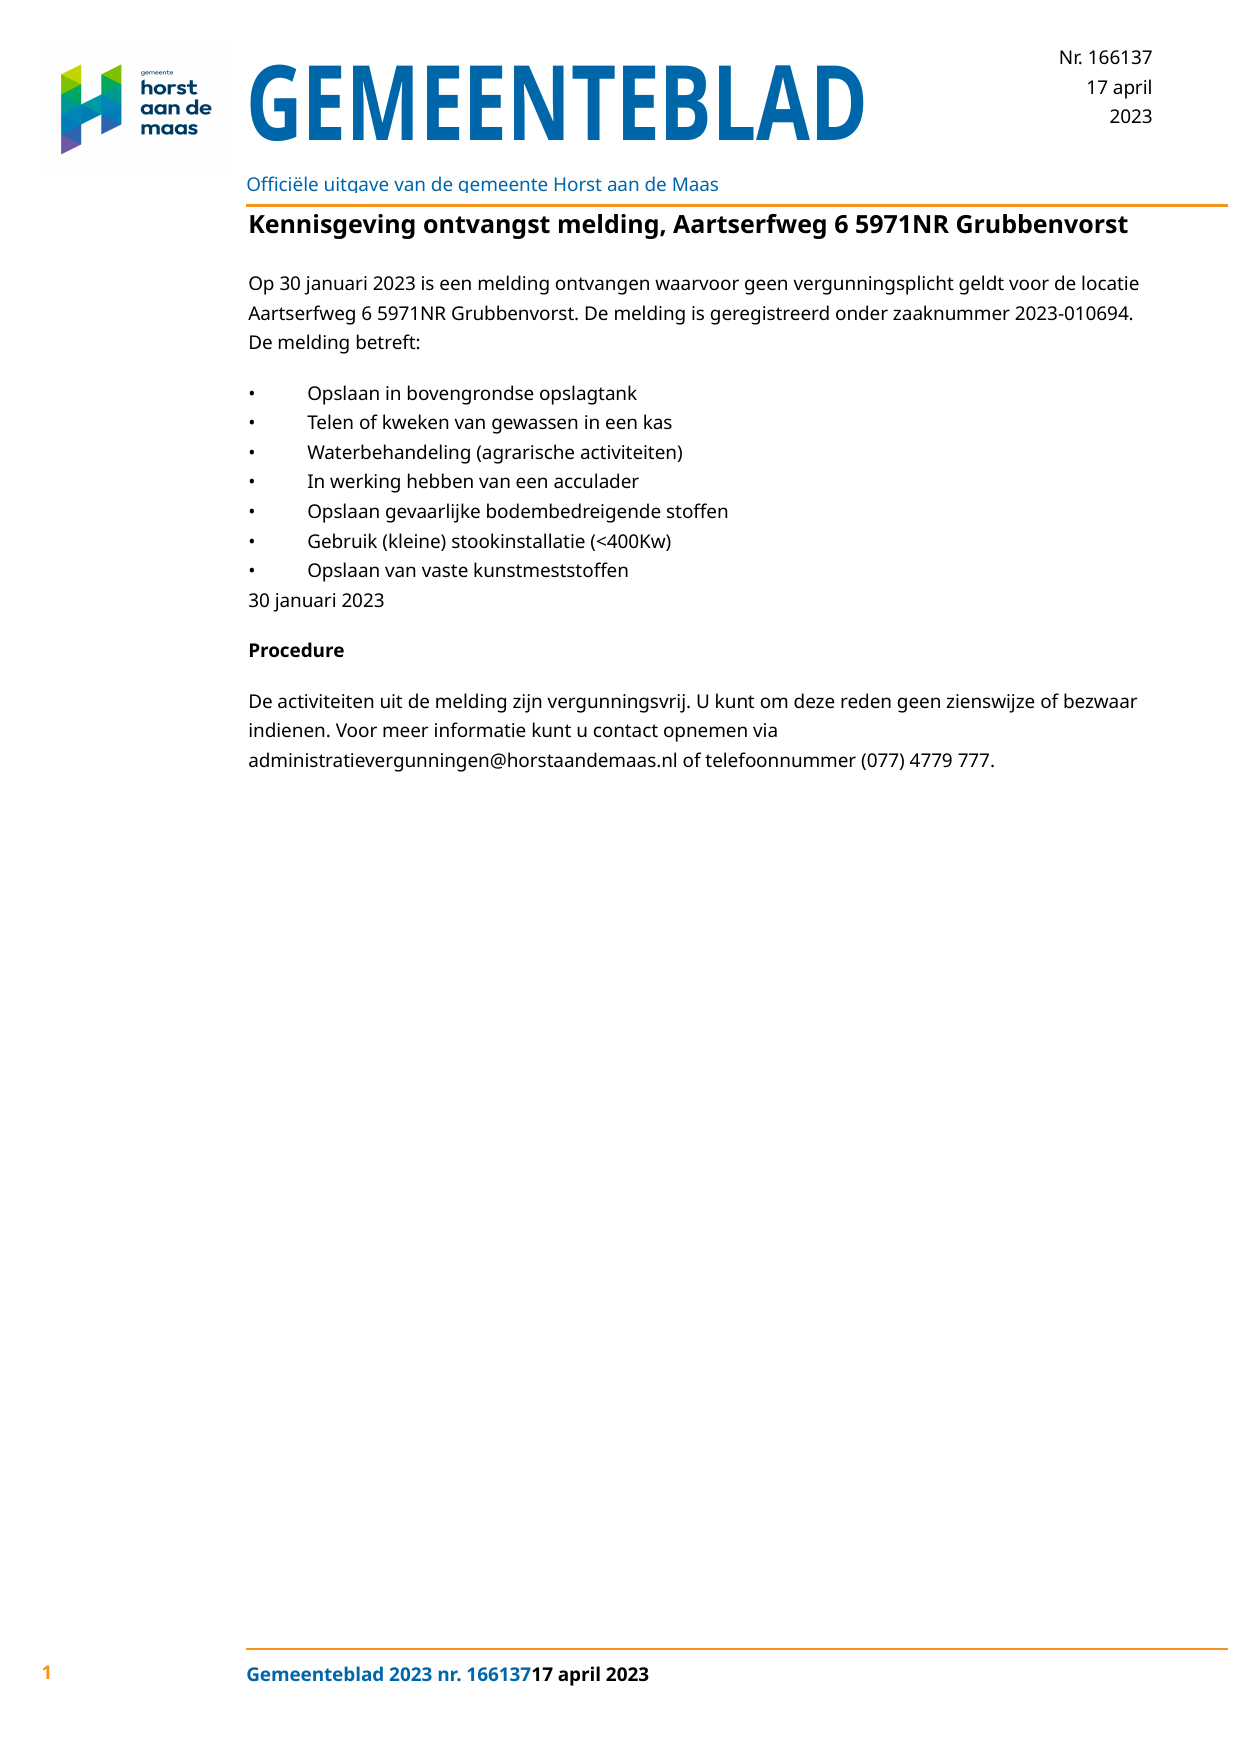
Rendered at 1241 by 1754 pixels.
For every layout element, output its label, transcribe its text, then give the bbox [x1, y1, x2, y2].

list In werking hebben van een acculader [248, 469, 1152, 494]
picture [41, 47, 231, 172]
list Telen of kweken van gewassen in een kas [248, 409, 1152, 435]
list Opslaan in bovengrondse opslagtank [248, 380, 1152, 406]
text Procedure [248, 637, 1152, 663]
text Kennisgeving ontvangst melding, Aartserfweg 6 5971NR Grubbenvorst [248, 207, 1152, 241]
text De activiteiten uit de melding zijn vergunningsvrij. U kunt om deze reden geen zienswijze of bezwaar indienen. Voor meer informatie kunt u contact opnemen via administratievergunningen@horstaandemaas.nl of telefoonnummer (077) 4779 777. [248, 688, 1152, 773]
text 30 januari 2023 [248, 587, 1152, 613]
list Opslaan gevaarlijke bodembedreigende stoffen [248, 498, 1152, 524]
list Opslaan van vaste kunstmeststoffen [248, 557, 1152, 583]
list Waterbehandeling (agrarische activiteiten) [248, 439, 1152, 465]
text Op 30 januari 2023 is een melding ontvangen waarvoor geen vergunningsplicht geldt voor de locatie Aartserfweg 6 5971NR Grubbenvorst. De melding is geregistreerd onder zaaknummer 2023-010694. De melding betreft: [248, 270, 1152, 355]
list Gebruik (kleine) stookinstallatie (<400Kw) [248, 528, 1152, 553]
